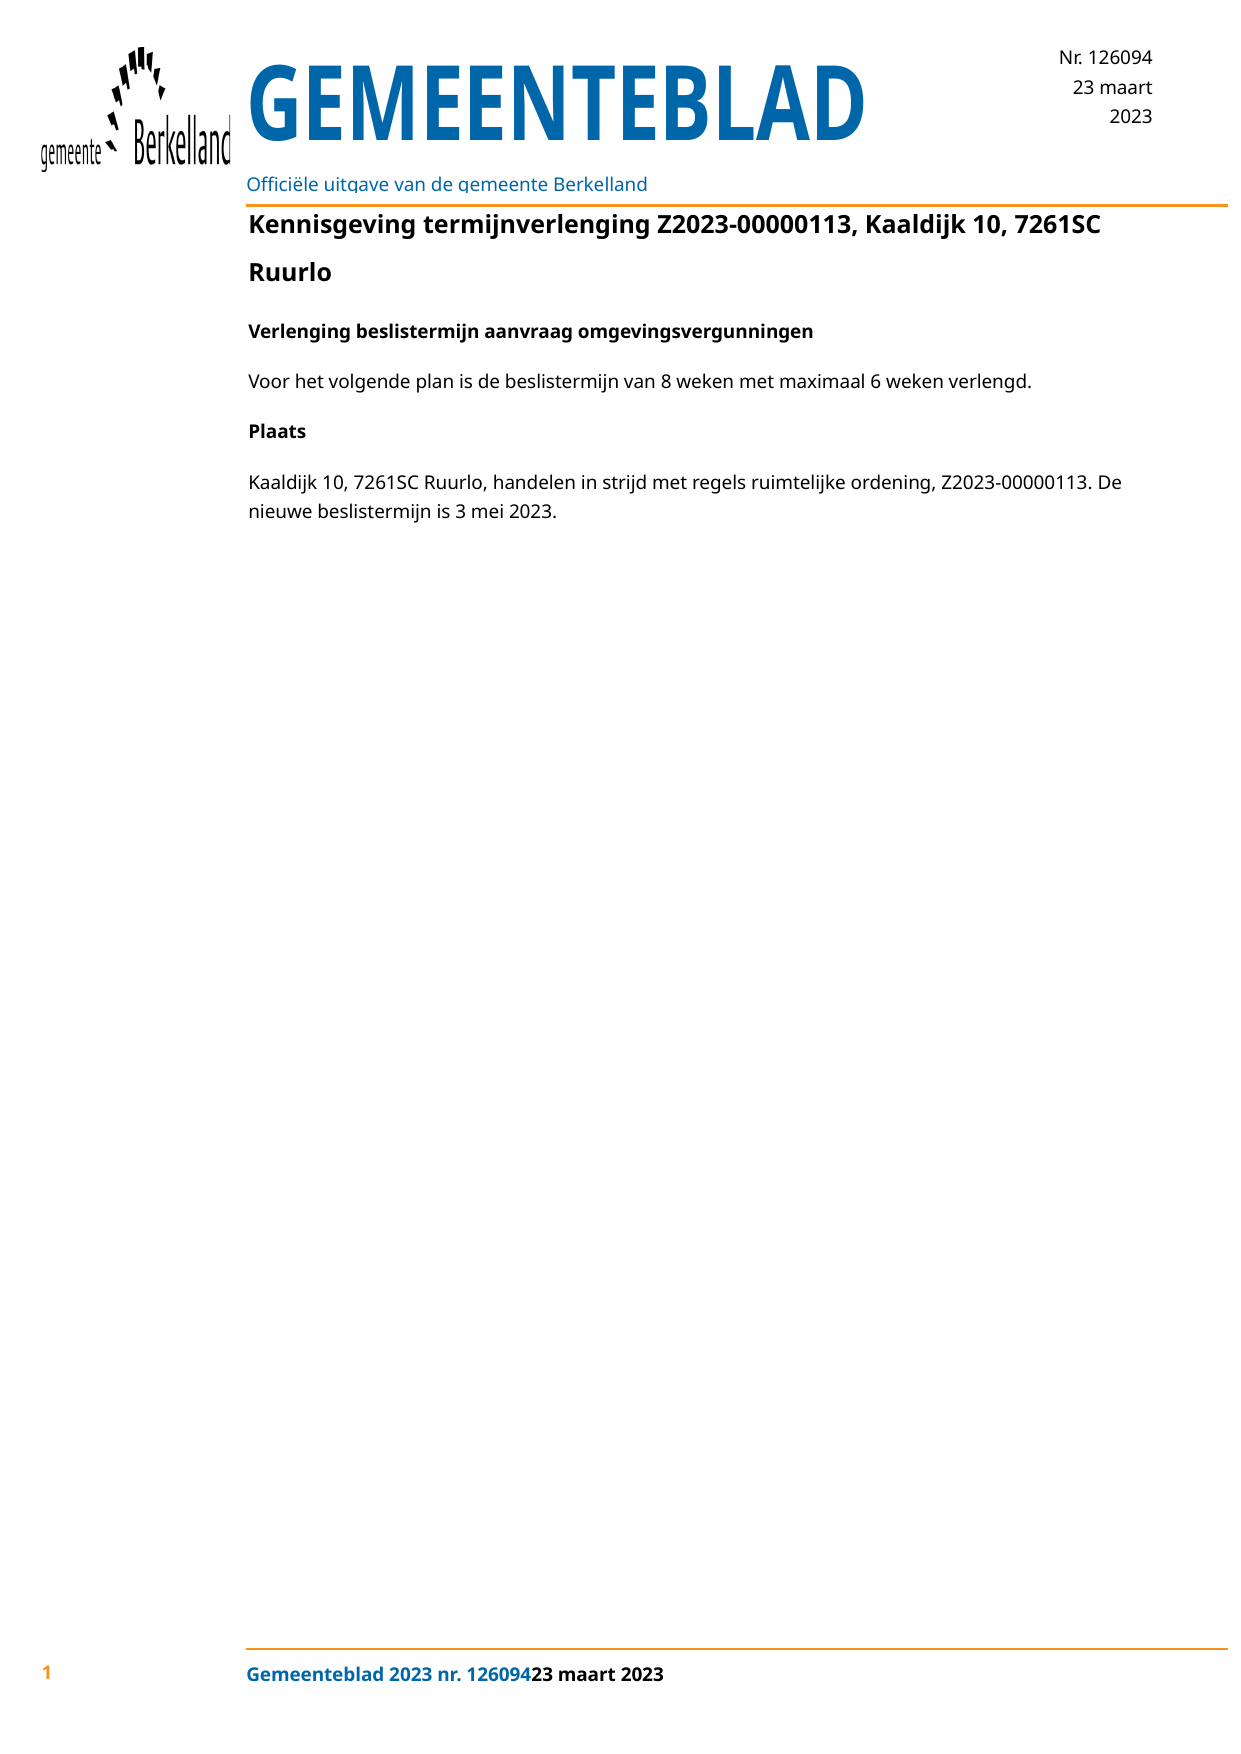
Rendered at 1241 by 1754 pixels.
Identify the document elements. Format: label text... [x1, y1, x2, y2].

text Voor het volgende plan is de beslistermijn van 8 weken met maximaal 6 weken verlengd. [248, 368, 1152, 394]
text Plaats [248, 419, 1152, 444]
text Kennisgeving termijnverlenging Z2023-00000113, Kaaldijk 10, 7261SC Ruurlo [248, 207, 1152, 288]
text Kaaldijk 10, 7261SC Ruurlo, handelen in strijd met regels ruimtelijke ordening, Z2023-00000113. De nieuwe beslistermijn is 3 mei 2023. [248, 469, 1152, 524]
picture [41, 47, 231, 172]
text Verlenging beslistermijn aanvraag omgevingsvergunningen [248, 318, 1152, 344]
